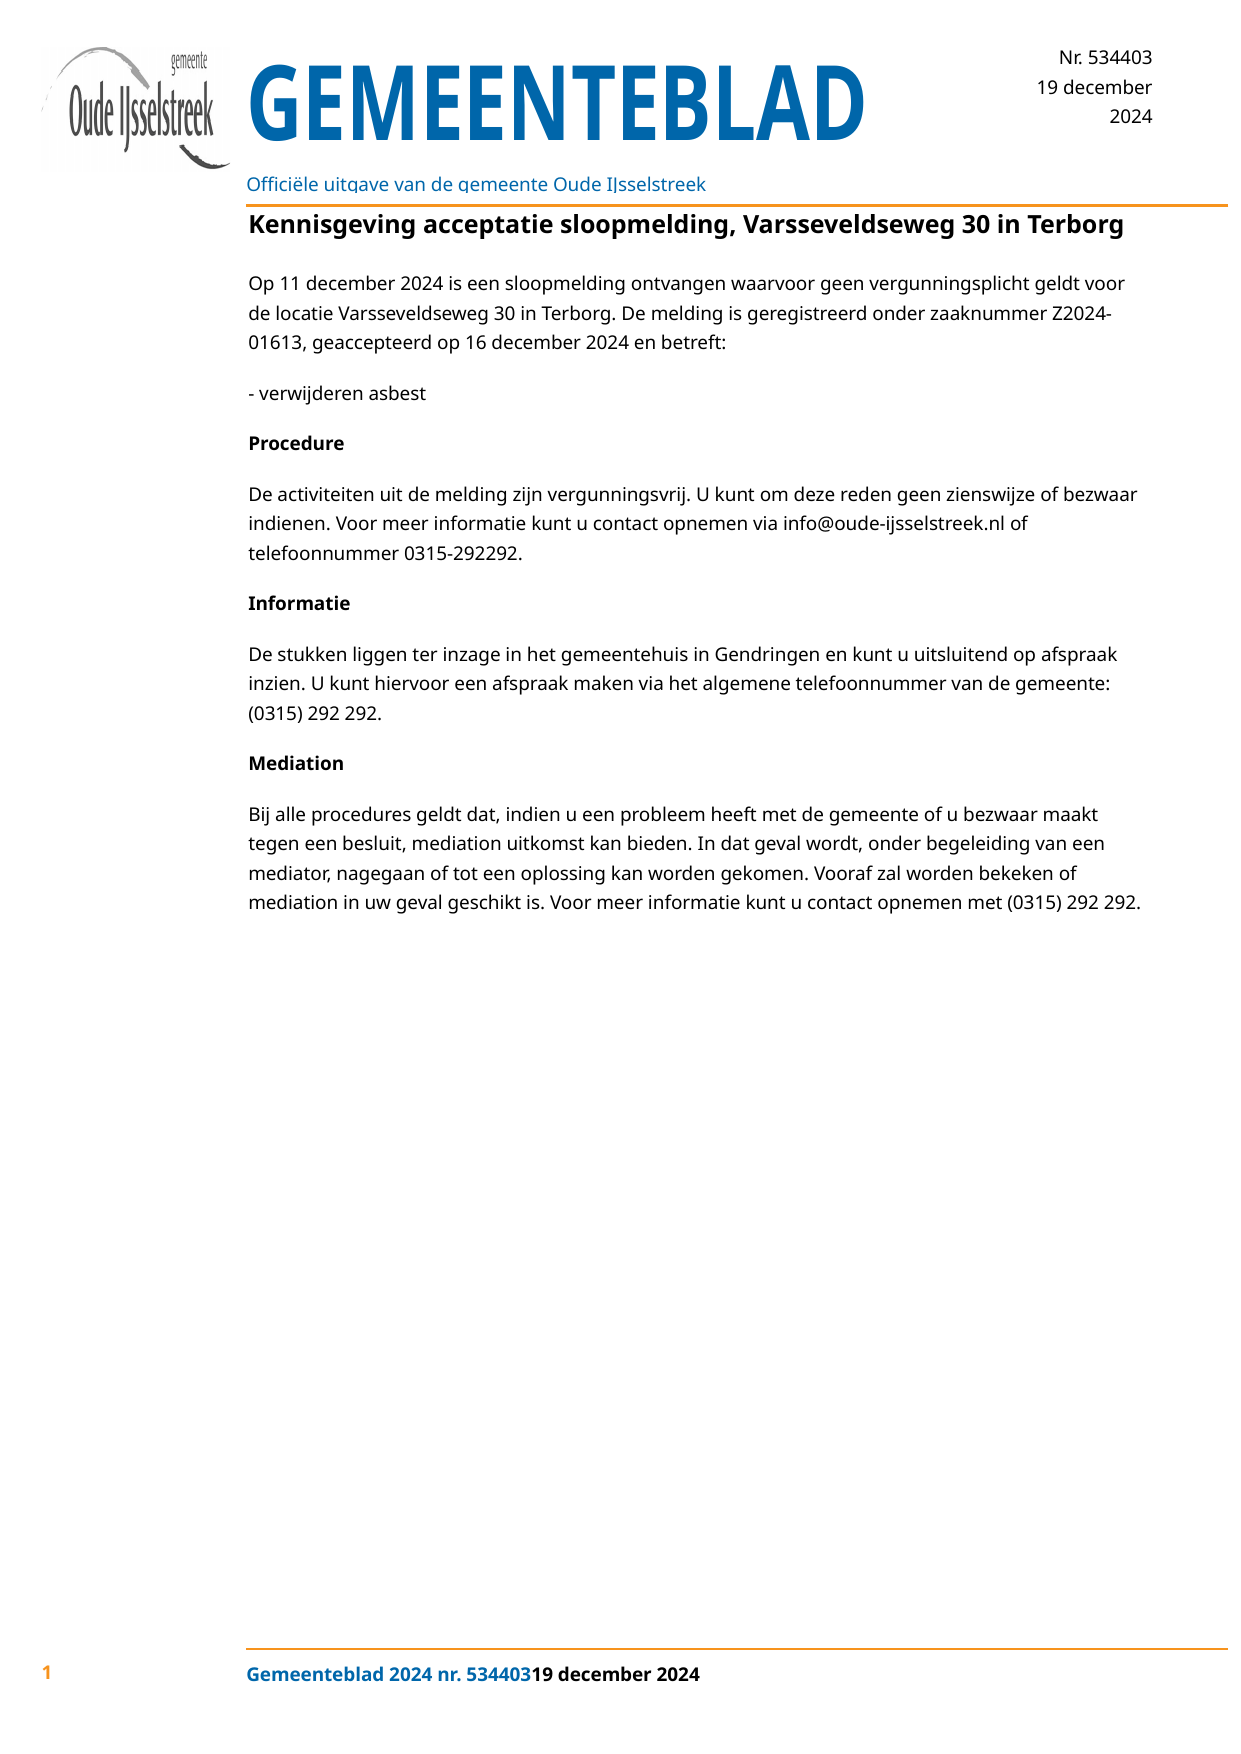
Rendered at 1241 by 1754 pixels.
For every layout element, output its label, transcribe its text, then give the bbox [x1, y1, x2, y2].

text Op 11 december 2024 is een sloopmelding ontvangen waarvoor geen vergunningsplicht geldt voor de locatie Varsseveldseweg 30 in Terborg. De melding is geregistreerd onder zaaknummer Z2024-01613, geaccepteerd op 16 december 2024 en betreft: [248, 270, 1152, 355]
picture [41, 47, 231, 172]
text Procedure [248, 430, 1152, 456]
text Kennisgeving acceptatie sloopmelding, Varsseveldseweg 30 in Terborg [248, 207, 1152, 241]
text Informatie [248, 590, 1152, 616]
text Mediation [248, 750, 1152, 776]
text - verwijderen asbest [248, 380, 1152, 406]
text Bij alle procedures geldt dat, indien u een probleem heeft met de gemeente of u bezwaar maakt tegen een besluit, mediation uitkomst kan bieden. In dat geval wordt, onder begeleiding van een mediator, nagegaan of tot een oplossing kan worden gekomen. Vooraf zal worden bekeken of mediation in uw geval geschikt is. Voor meer informatie kunt u contact opnemen met (0315) 292 292. [248, 801, 1152, 915]
text De stukken liggen ter inzage in het gemeentehuis in Gendringen en kunt u uitsluitend op afspraak inzien. U kunt hiervoor een afspraak maken via het algemene telefoonnummer van de gemeente: (0315) 292 292. [248, 641, 1152, 726]
text De activiteiten uit de melding zijn vergunningsvrij. U kunt om deze reden geen zienswijze of bezwaar indienen. Voor meer informatie kunt u contact opnemen via info@oude-ijsselstreek.nl of telefoonnummer 0315-292292. [248, 481, 1152, 566]
